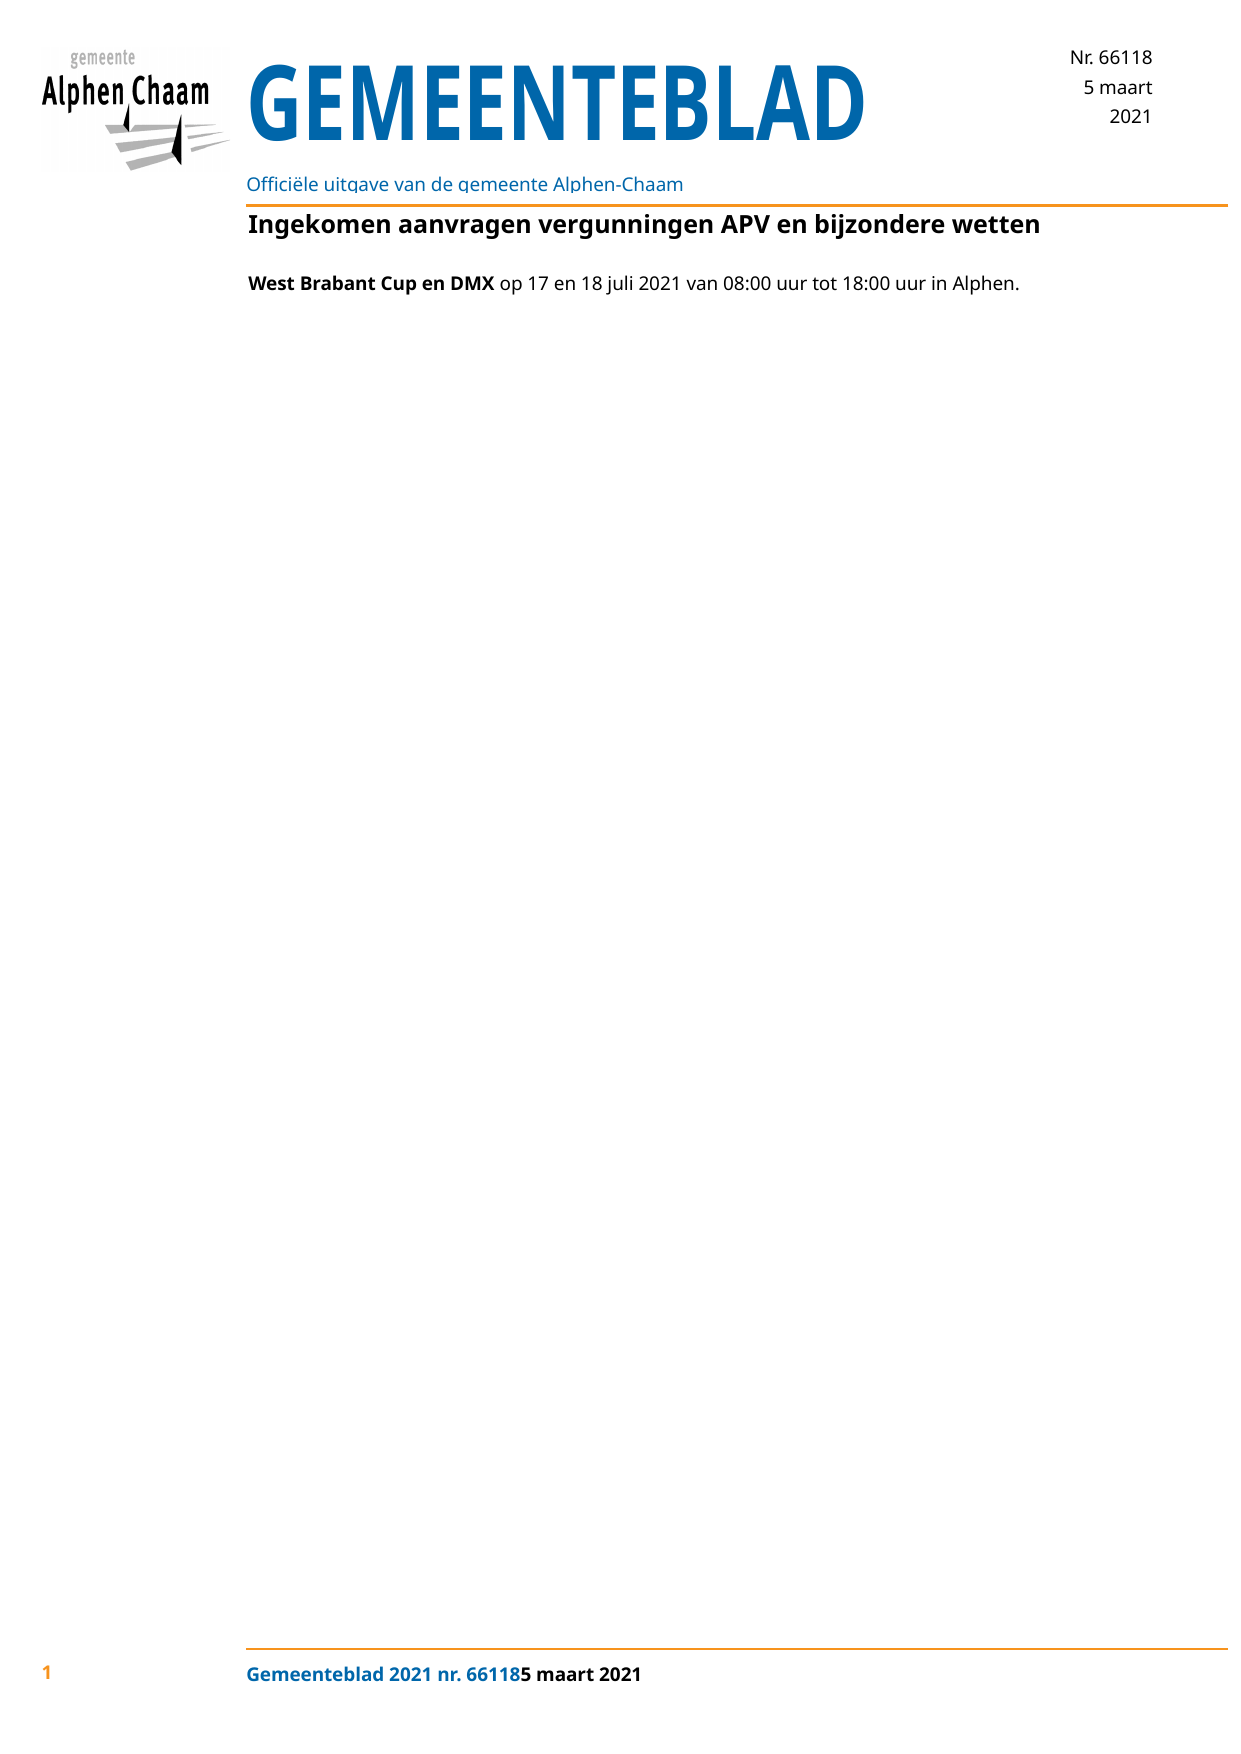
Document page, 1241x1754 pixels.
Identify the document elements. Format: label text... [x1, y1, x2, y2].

picture [41, 47, 231, 172]
text Ingekomen aanvragen vergunningen APV en bijzondere wetten [248, 207, 1152, 241]
text West Brabant Cup en DMX op 17 en 18 juli 2021 van 08:00 uur tot 18:00 uur in Alphen. [248, 270, 1152, 296]
